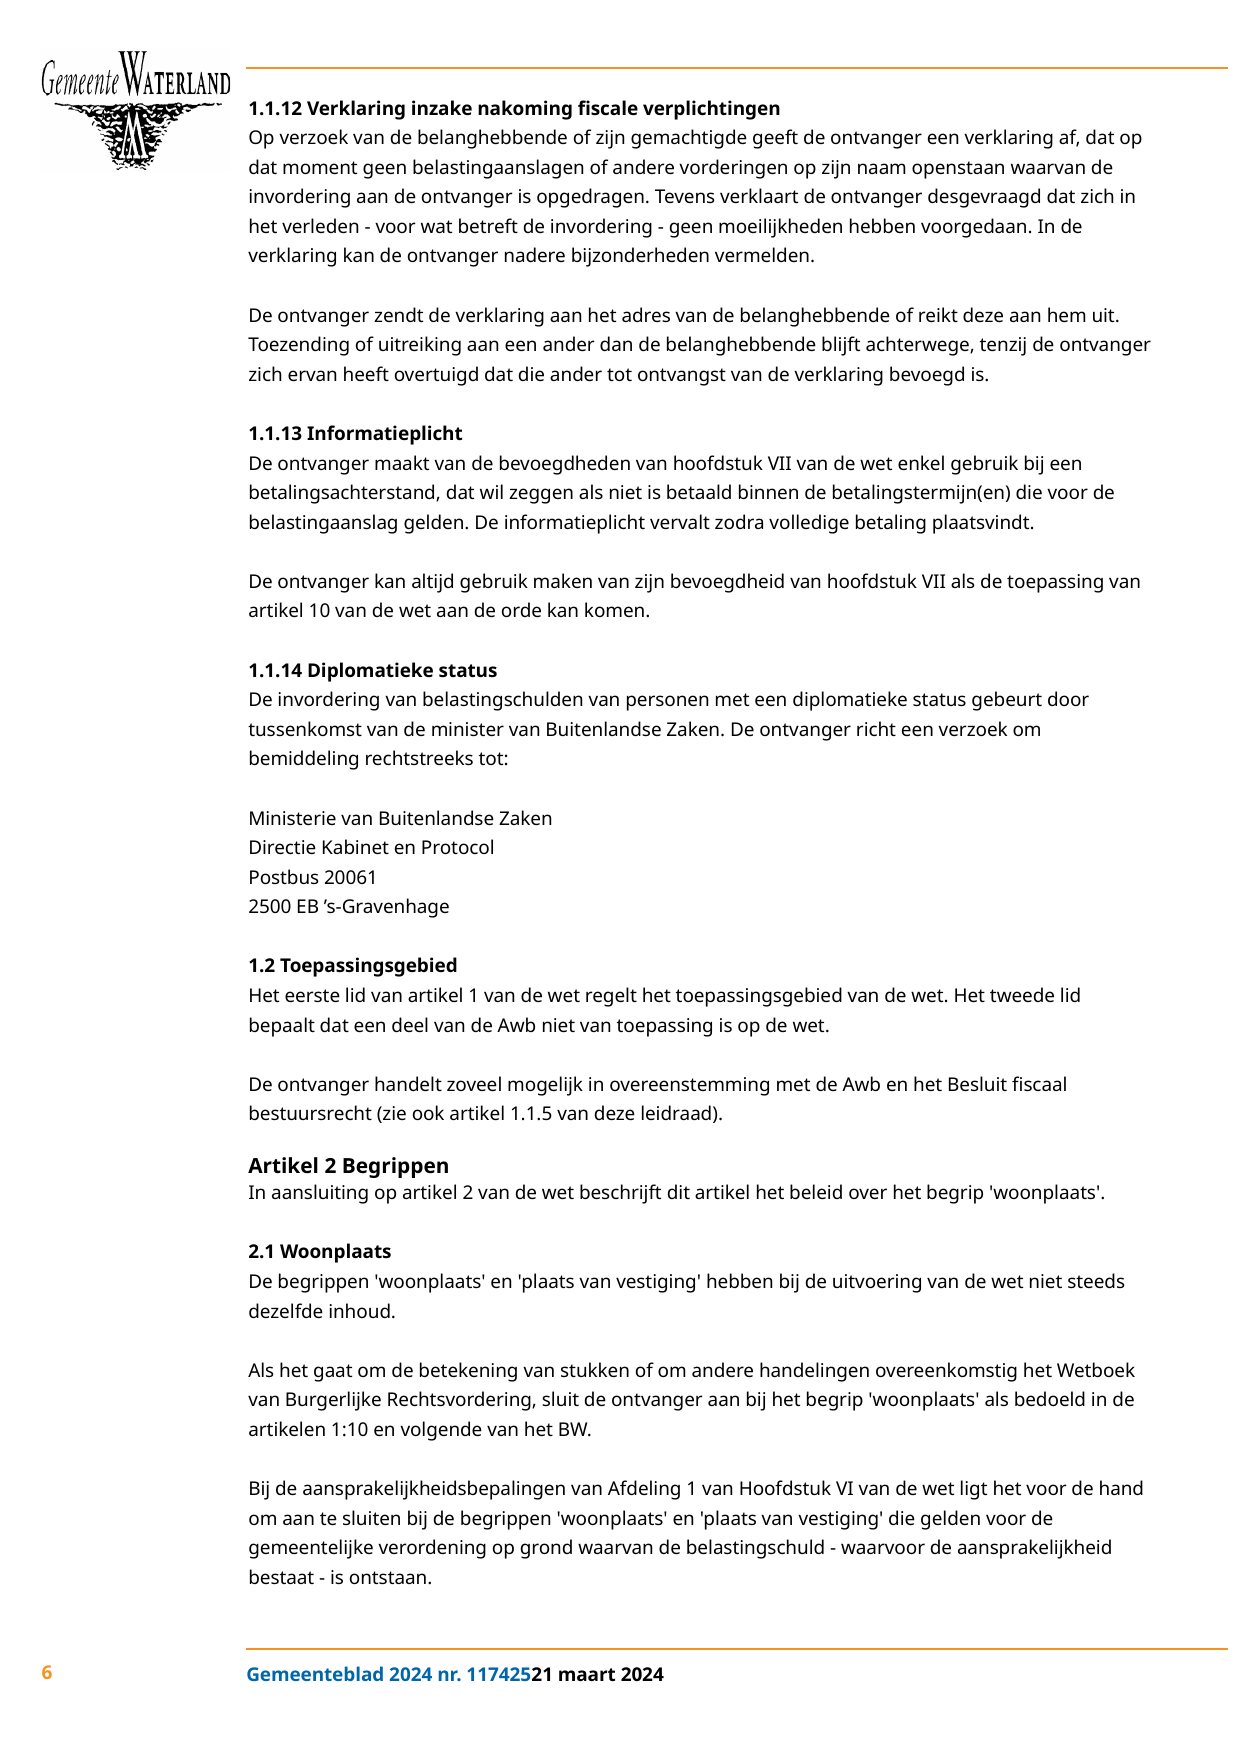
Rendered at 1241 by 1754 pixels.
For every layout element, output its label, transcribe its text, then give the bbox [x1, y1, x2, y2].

text 1.1.13 Informatieplicht [248, 420, 1152, 446]
text Artikel 2 Begrippen [248, 1151, 1152, 1179]
text De ontvanger kan altijd gebruik maken van zijn bevoegdheid van hoofdstuk VII als de toepassing van artikel 10 van de wet aan de orde kan komen. [248, 568, 1152, 623]
text In aansluiting op artikel 2 van de wet beschrijft dit artikel het beleid over het begrip 'woonplaats'. [248, 1179, 1152, 1205]
text Bij de aansprakelijkheidsbepalingen van Afdeling 1 van Hoofdstuk VI van de wet ligt het voor de hand om aan te sluiten bij de begrippen 'woonplaats' en 'plaats van vestiging' die gelden voor de gemeentelijke verordening op grond waarvan de belastingschuld - waarvoor de aansprakelijkheid bestaat - is ontstaan. [248, 1475, 1152, 1590]
text De ontvanger zendt de verklaring aan het adres van de belanghebbende of reikt deze aan hem uit. Toezending of uitreiking aan een ander dan de belanghebbende blijft achterwege, tenzij de ontvanger zich ervan heeft overtuigd dat die ander tot ontvangst van de verklaring bevoegd is. [248, 302, 1152, 387]
text De ontvanger maakt van de bevoegdheden van hoofdstuk VII van de wet enkel gebruik bij een betalingsachterstand, dat wil zeggen als niet is betaald binnen de betalingstermijn(en) die voor de belastingaanslag gelden. De informatieplicht vervalt zodra volledige betaling plaatsvindt. [248, 450, 1152, 535]
text De ontvanger handelt zoveel mogelijk in overeenstemming met de Awb en het Besluit fiscaal bestuursrecht (zie ook artikel 1.1.5 van deze leidraad). [248, 1071, 1152, 1126]
text De invordering van belastingschulden van personen met een diplomatieke status gebeurt door tussenkomst van de minister van Buitenlandse Zaken. De ontvanger richt een verzoek om bemiddeling rechtstreeks tot: [248, 686, 1152, 771]
text Directie Kabinet en Protocol [248, 834, 1152, 860]
text De begrippen 'woonplaats' en 'plaats van vestiging' hebben bij de uitvoering van de wet niet steeds dezelfde inhoud. [248, 1268, 1152, 1323]
text 2500 EB ’s-Gravenhage [248, 893, 1152, 919]
text Als het gaat om de betekening van stukken of om andere handelingen overeenkomstig het Wetboek van Burgerlijke Rechtsvordering, sluit de ontvanger aan bij het begrip 'woonplaats' als bedoeld in de artikelen 1:10 en volgende van het BW. [248, 1357, 1152, 1442]
text Ministerie van Buitenlandse Zaken [248, 805, 1152, 831]
text Op verzoek van de belanghebbende of zijn gemachtigde geeft de ontvanger een verklaring af, dat op dat moment geen belastingaanslagen of andere vorderingen op zijn naam openstaan waarvan de invordering aan de ontvanger is opgedragen. Tevens verklaart de ontvanger desgevraagd dat zich in het verleden - voor wat betreft de invordering - geen moeilijkheden hebben voorgedaan. In de verklaring kan de ontvanger nadere bijzonderheden vermelden. [248, 124, 1152, 268]
text Postbus 20061 [248, 864, 1152, 890]
text Het eerste lid van artikel 1 van de wet regelt het toepassingsgebied van de wet. Het tweede lid bepaalt dat een deel van de Awb niet van toepassing is op de wet. [248, 982, 1152, 1038]
text 2.1 Woonplaats [248, 1239, 1152, 1264]
text 1.2 Toepassingsgebied [248, 953, 1152, 978]
picture [41, 47, 231, 172]
text 1.1.12 Verklaring inzake nakoming fiscale verplichtingen [248, 95, 1152, 121]
text 1.1.14 Diplomatieke status [248, 657, 1152, 683]
